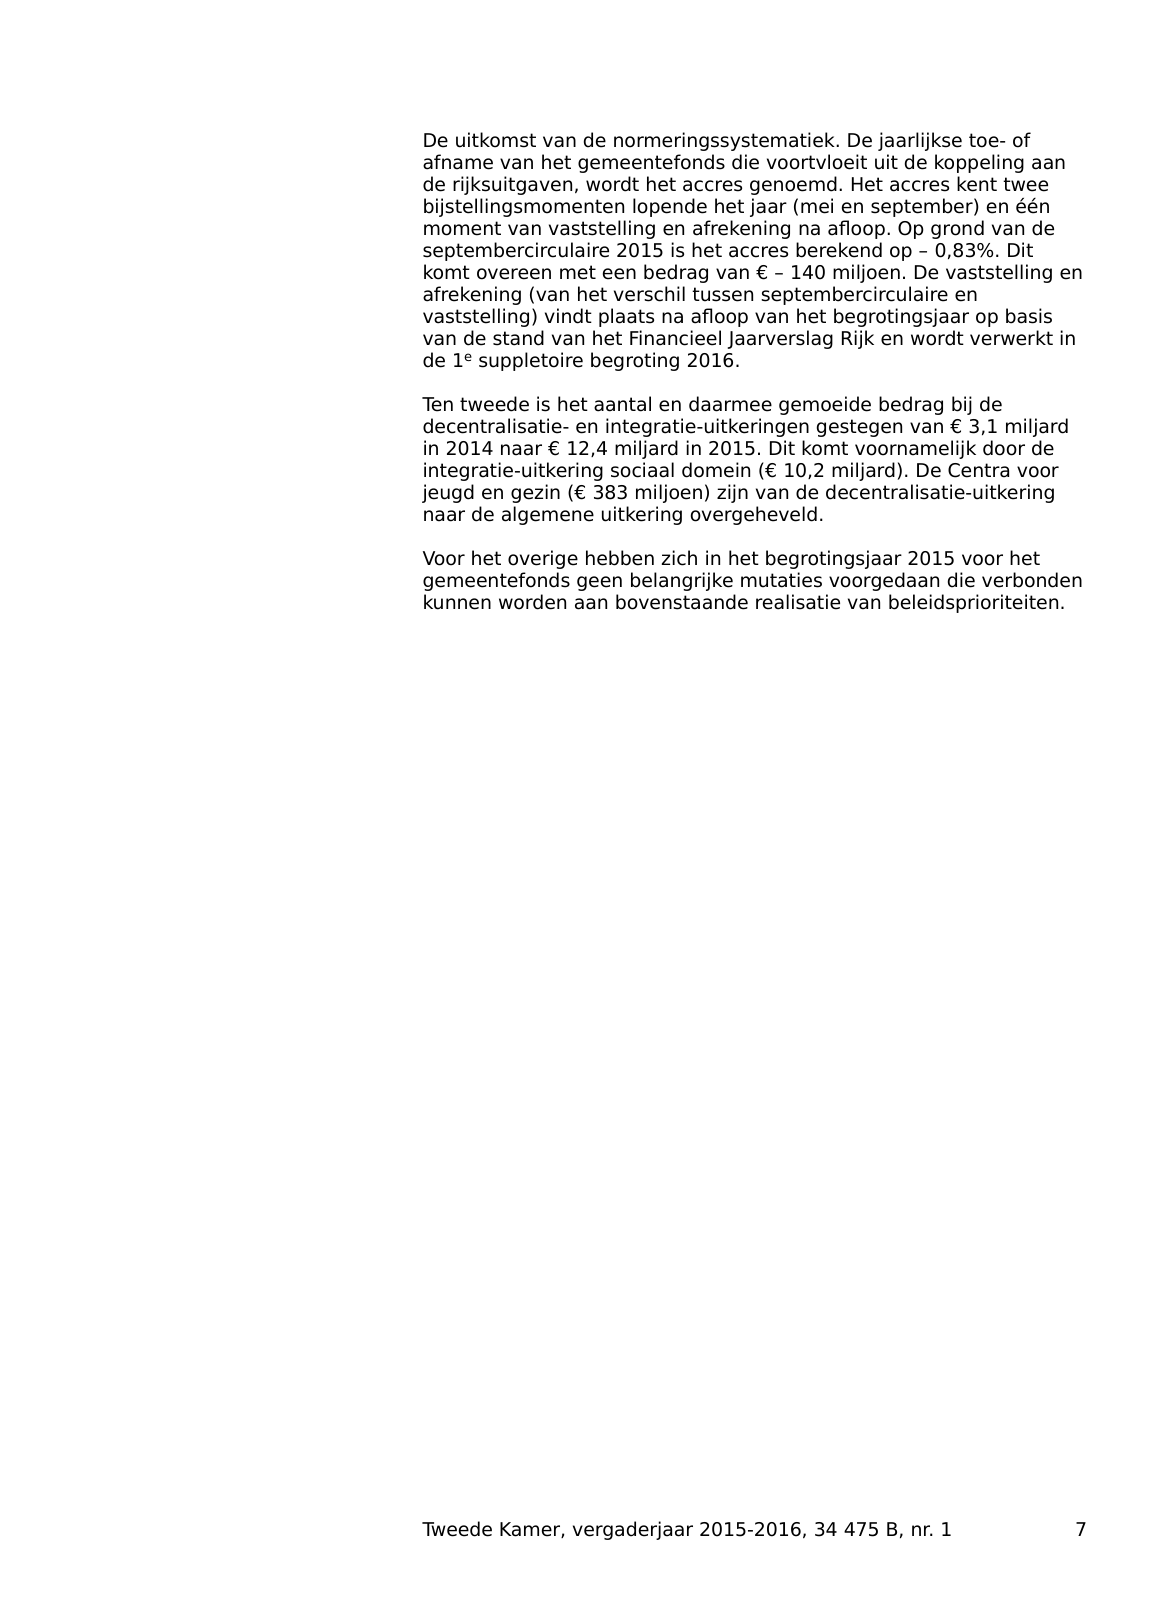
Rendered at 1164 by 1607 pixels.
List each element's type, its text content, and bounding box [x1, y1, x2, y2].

text De uitkomst van de normeringssystematiek. De jaarlijkse toe- of afname van het gemeentefonds die voortvloeit uit de koppeling aan de rijksuitgaven, wordt het accres genoemd. Het accres kent twee bijstellingsmomenten lopende het jaar (mei en september) en één moment van vaststelling en afrekening na afloop. Op grond van de septembercirculaire 2015 is het accres berekend op – 0,83%. Dit komt overeen met een bedrag van € – 140 miljoen. De vaststelling en afrekening (van het verschil tussen septembercirculaire en vaststelling) vindt plaats na afloop van het begrotingsjaar op basis van de stand van het Financieel Jaarverslag Rijk en wordt verwerkt in de 1e suppletoire begroting 2016. [422, 130, 1087, 372]
text Voor het overige hebben zich in het begrotingsjaar 2015 voor het gemeentefonds geen belangrijke mutaties voorgedaan die verbonden kunnen worden aan bovenstaande realisatie van beleidsprioriteiten. [422, 548, 1087, 614]
text Ten tweede is het aantal en daarmee gemoeide bedrag bij de decentralisatie- en integratie-uitkeringen gestegen van € 3,1 miljard in 2014 naar € 12,4 miljard in 2015. Dit komt voornamelijk door de integratie-uitkering sociaal domein (€ 10,2 miljard). De Centra voor jeugd en gezin (€ 383 miljoen) zijn van de decentralisatie-uitkering naar de algemene uitkering overgeheveld. [422, 394, 1087, 526]
